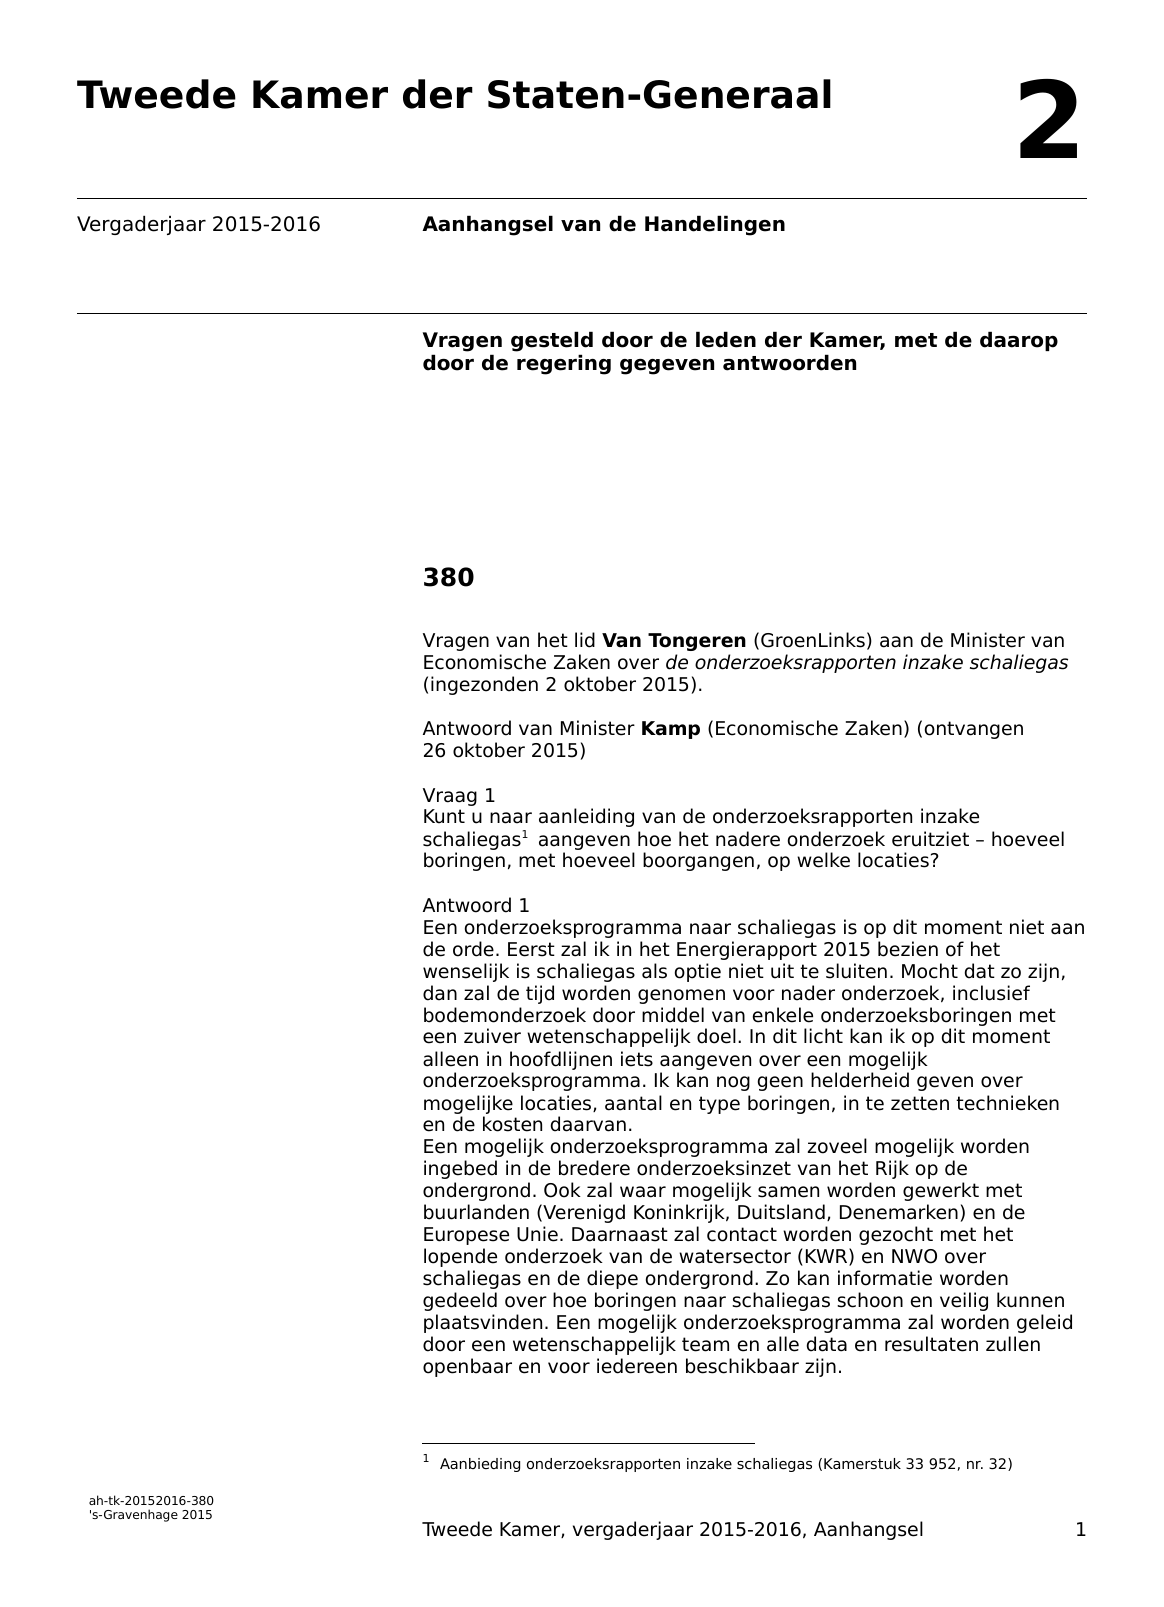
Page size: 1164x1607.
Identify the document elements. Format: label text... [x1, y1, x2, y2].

text Antwoord van Minister Kamp (Economische Zaken) (ontvangen 26 oktober 2015) [422, 718, 1087, 762]
table_header Tweede Kamer der Staten-Generaal [77, 59, 886, 198]
text Vraag 1 [422, 784, 1087, 806]
text Aanbieding onderzoeksrapporten inzake schaliegas (Kamerstuk 33 952, nr. 32) [422, 1452, 1087, 1474]
table_cell Vergaderjaar 2015-2016 [77, 199, 422, 313]
text Antwoord 1 [422, 894, 1087, 917]
text Kunt u naar aanleiding van de onderzoeksrapporten inzake schaliegas aangeven hoe het nadere onderzoek eruitziet – hoeveel boringen, met hoeveel boorgangen, op welke locaties? [422, 806, 1087, 872]
table_cell Vragen gesteld door de leden der Kamer, met de daarop door de regering gegeven antwoorden [422, 314, 1087, 375]
text Een onderzoeksprogramma naar schaliegas is op dit moment niet aan de orde. Eerst zal ik in het Energierapport 2015 bezien of het wenselijk is schaliegas als optie niet uit te sluiten. Mocht dat zo zijn, dan zal de tijd worden genomen voor nader onderzoek, inclusief bodemonderzoek door middel van enkele onderzoeksboringen met een zuiver wetenschappelijk doel. In dit licht kan ik op dit moment alleen in hoofdlijnen iets aangeven over een mogelijk onderzoeksprogramma. Ik kan nog geen helderheid geven over mogelijke locaties, aantal en type boringen, in te zetten technieken en de kosten daarvan. [422, 917, 1087, 1136]
text 's-Gravenhage 2015 [88, 1508, 323, 1522]
table_cell [77, 314, 422, 375]
text 380 [422, 563, 1087, 592]
text ah-tk-20152016-380 [88, 1494, 323, 1508]
text Een mogelijk onderzoeksprogramma zal zoveel mogelijk worden ingebed in de bredere onderzoeksinzet van het Rijk op de ondergrond. Ook zal waar mogelijk samen worden gewerkt met buurlanden (Verenigd Koninkrijk, Duitsland, Denemarken) en de Europese Unie. Daarnaast zal contact worden gezocht met het lopende onderzoek van de watersector (KWR) en NWO over schaliegas en de diepe ondergrond. Zo kan informatie worden gedeeld over hoe boringen naar schaliegas schoon en veilig kunnen plaatsvinden. Een mogelijk onderzoeksprogramma zal worden geleid door een wetenschappelijk team en alle data en resultaten zullen openbaar en voor iedereen beschikbaar zijn. [422, 1136, 1087, 1378]
text Vragen van het lid Van Tongeren (GroenLinks) aan de Minister van Economische Zaken over de onderzoeksrapporten inzake schaliegas (ingezonden 2 oktober 2015). [422, 630, 1087, 696]
table_cell Aanhangsel van de Handelingen [422, 199, 1087, 313]
table_header 2 [886, 59, 1087, 198]
